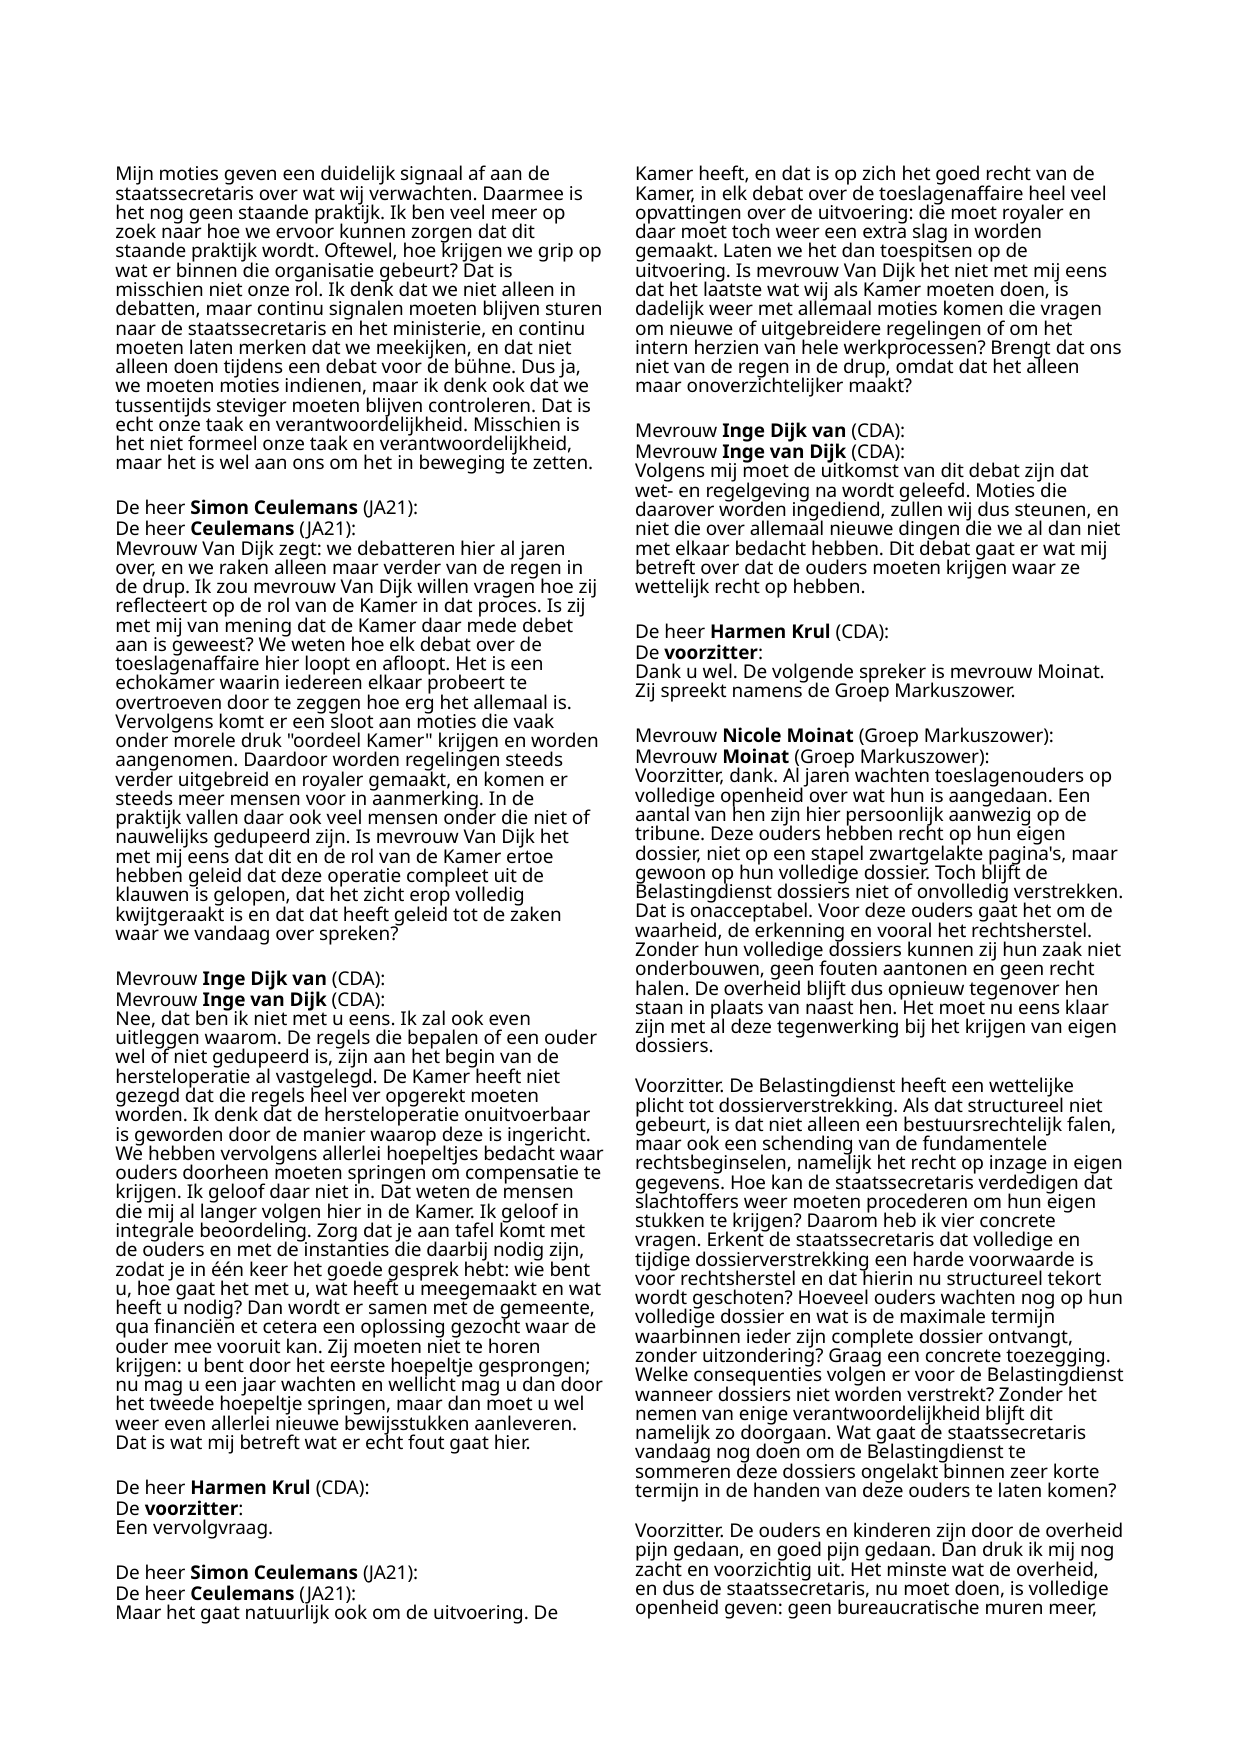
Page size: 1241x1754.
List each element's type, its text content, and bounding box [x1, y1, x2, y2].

text De voorzitter: [115, 1500, 605, 1519]
text Nee, dat ben ik niet met u eens. Ik zal ook even uitleggen waarom. De regels die bepalen of een ouder wel of niet gedupeerd is, zijn aan het begin van de hersteloperatie al vastgelegd. De Kamer heeft niet gezegd dat die regels heel ver opgerekt moeten worden. Ik denk dat de hersteloperatie onuitvoerbaar is geworden door de manier waarop deze is ingericht. We hebben vervolgens allerlei hoepeltjes bedacht waar ouders doorheen moeten springen om compensatie te krijgen. Ik geloof daar niet in. Dat weten de mensen die mij al langer volgen hier in de Kamer. Ik geloof in integrale beoordeling. Zorg dat je aan tafel komt met de ouders en met de instanties die daarbij nodig zijn, zodat je in één keer het goede gesprek hebt: wie bent u, hoe gaat het met u, wat heeft u meegemaakt en wat heeft u nodig? Dan wordt er samen met de gemeente, qua financiën et cetera een oplossing gezocht waar de ouder mee vooruit kan. Zij moeten niet te horen krijgen: u bent door het eerste hoepeltje gesprongen; nu mag u een jaar wachten en wellicht mag u dan door het tweede hoepeltje springen, maar dan moet u wel weer even allerlei nieuwe bewijsstukken aanleveren. Dat is wat mij betreft wat er echt fout gaat hier. [115, 1010, 605, 1453]
text Kamer heeft, en dat is op zich het goed recht van de Kamer, in elk debat over de toeslagenaffaire heel veel opvattingen over de uitvoering: die moet royaler en daar moet toch weer een extra slag in worden gemaakt. Laten we het dan toespitsen op de uitvoering. Is mevrouw Van Dijk het niet met mij eens dat het laatste wat wij als Kamer moeten doen, is dadelijk weer met allemaal moties komen die vragen om nieuwe of uitgebreidere regelingen of om het intern herzien van hele werkprocessen? Brengt dat ons niet van de regen in de drup, omdat dat het alleen maar onoverzichtelijker maakt? [635, 165, 1125, 397]
text De heer Simon Ceulemans (JA21): [115, 494, 605, 520]
text De heer Ceulemans (JA21): [115, 520, 605, 539]
text Mevrouw Inge van Dijk (CDA): [115, 991, 605, 1010]
text De heer Harmen Krul (CDA): [635, 618, 1125, 644]
text Mevrouw Inge van Dijk (CDA): [635, 443, 1125, 462]
text De heer Simon Ceulemans (JA21): [115, 1559, 605, 1585]
text Een vervolgvraag. [115, 1519, 605, 1538]
text Dank u wel. De volgende spreker is mevrouw Moinat. Zij spreekt namens de Groep Markuszower. [635, 663, 1125, 702]
text Volgens mij moet de uitkomst van dit debat zijn dat wet- en regelgeving na wordt geleefd. Moties die daarover worden ingediend, zullen wij dus steunen, en niet die over allemaal nieuwe dingen die we al dan niet met elkaar bedacht hebben. Dit debat gaat er wat mij betreft over dat de ouders moeten krijgen waar ze wettelijk recht op hebben. [635, 462, 1125, 597]
text Mevrouw Moinat (Groep Markuszower): [635, 748, 1125, 767]
text Voorzitter, dank. Al jaren wachten toeslagenouders op volledige openheid over wat hun is aangedaan. Een aantal van hen zijn hier persoonlijk aanwezig op de tribune. Deze ouders hebben recht op hun eigen dossier, niet op een stapel zwartgelakte pagina's, maar gewoon op hun volledige dossier. Toch blijft de Belastingdienst dossiers niet of onvolledig verstrekken. Dat is onacceptabel. Voor deze ouders gaat het om de waarheid, de erkenning en vooral het rechtsherstel. Zonder hun volledige dossiers kunnen zij hun zaak niet onderbouwen, geen fouten aantonen en geen recht halen. De overheid blijft dus opnieuw tegenover hen staan in plaats van naast hen. Het moet nu eens klaar zijn met al deze tegenwerking bij het krijgen van eigen dossiers. [635, 767, 1125, 1057]
text De voorzitter: [635, 644, 1125, 663]
text Maar het gaat natuurlijk ook om de uitvoering. De [115, 1604, 605, 1623]
text De heer Harmen Krul (CDA): [115, 1474, 605, 1500]
text Mijn moties geven een duidelijk signaal af aan de staatssecretaris over wat wij verwachten. Daarmee is het nog geen staande praktijk. Ik ben veel meer op zoek naar hoe we ervoor kunnen zorgen dat dit staande praktijk wordt. Oftewel, hoe krijgen we grip op wat er binnen die organisatie gebeurt? Dat is misschien niet onze rol. Ik denk dat we niet alleen in debatten, maar continu signalen moeten blijven sturen naar de staatssecretaris en het ministerie, en continu moeten laten merken dat we meekijken, en dat niet alleen doen tijdens een debat voor de bühne. Dus ja, we moeten moties indienen, maar ik denk ook dat we tussentijds steviger moeten blijven controleren. Dat is echt onze taak en verantwoordelijkheid. Misschien is het niet formeel onze taak en verantwoordelijkheid, maar het is wel aan ons om het in beweging te zetten. [115, 165, 605, 474]
text Mevrouw Inge Dijk van (CDA): [635, 417, 1125, 443]
text Voorzitter. De ouders en kinderen zijn door de overheid pijn gedaan, en goed pijn gedaan. Dan druk ik mij nog zacht en voorzichtig uit. Het minste wat de overheid, en dus de staatssecretaris, nu moet doen, is volledige openheid geven: geen bureaucratische muren meer, [635, 1522, 1125, 1618]
text Mevrouw Van Dijk zegt: we debatteren hier al jaren over, en we raken alleen maar verder van de regen in de drup. Ik zou mevrouw Van Dijk willen vragen hoe zij reflecteert op de rol van de Kamer in dat proces. Is zij met mij van mening dat de Kamer daar mede debet aan is geweest? We weten hoe elk debat over de toeslagenaffaire hier loopt en afloopt. Het is een echokamer waarin iedereen elkaar probeert te overtroeven door te zeggen hoe erg het allemaal is. Vervolgens komt er een sloot aan moties die vaak onder morele druk "oordeel Kamer" krijgen en worden aangenomen. Daardoor worden regelingen steeds verder uitgebreid en royaler gemaakt, en komen er steeds meer mensen voor in aanmerking. In de praktijk vallen daar ook veel mensen onder die niet of nauwelijks gedupeerd zijn. Is mevrouw Van Dijk het met mij eens dat dit en de rol van de Kamer ertoe hebben geleid dat deze operatie compleet uit de klauwen is gelopen, dat het zicht erop volledig kwijtgeraakt is en dat dat heeft geleid tot de zaken waar we vandaag over spreken? [115, 539, 605, 944]
text Mevrouw Inge Dijk van (CDA): [115, 965, 605, 991]
text De heer Ceulemans (JA21): [115, 1585, 605, 1604]
text Voorzitter. De Belastingdienst heeft een wettelijke plicht tot dossierverstrekking. Als dat structureel niet gebeurt, is dat niet alleen een bestuursrechtelijk falen, maar ook een schending van de fundamentele rechtsbeginselen, namelijk het recht op inzage in eigen gegevens. Hoe kan de staatssecretaris verdedigen dat slachtoffers weer moeten procederen om hun eigen stukken te krijgen? Daarom heb ik vier concrete vragen. Erkent de staatssecretaris dat volledige en tijdige dossierverstrekking een harde voorwaarde is voor rechtsherstel en dat hierin nu structureel tekort wordt geschoten? Hoeveel ouders wachten nog op hun volledige dossier en wat is de maximale termijn waarbinnen ieder zijn complete dossier ontvangt, zonder uitzondering? Graag een concrete toezegging. Welke consequenties volgen er voor de Belastingdienst wanneer dossiers niet worden verstrekt? Zonder het nemen van enige verantwoordelijkheid blijft dit namelijk zo doorgaan. Wat gaat de staatssecretaris vandaag nog doen om de Belastingdienst te sommeren deze dossiers ongelakt binnen zeer korte termijn in de handen van deze ouders te laten komen? [635, 1077, 1125, 1501]
text Mevrouw Nicole Moinat (Groep Markuszower): [635, 722, 1125, 748]
